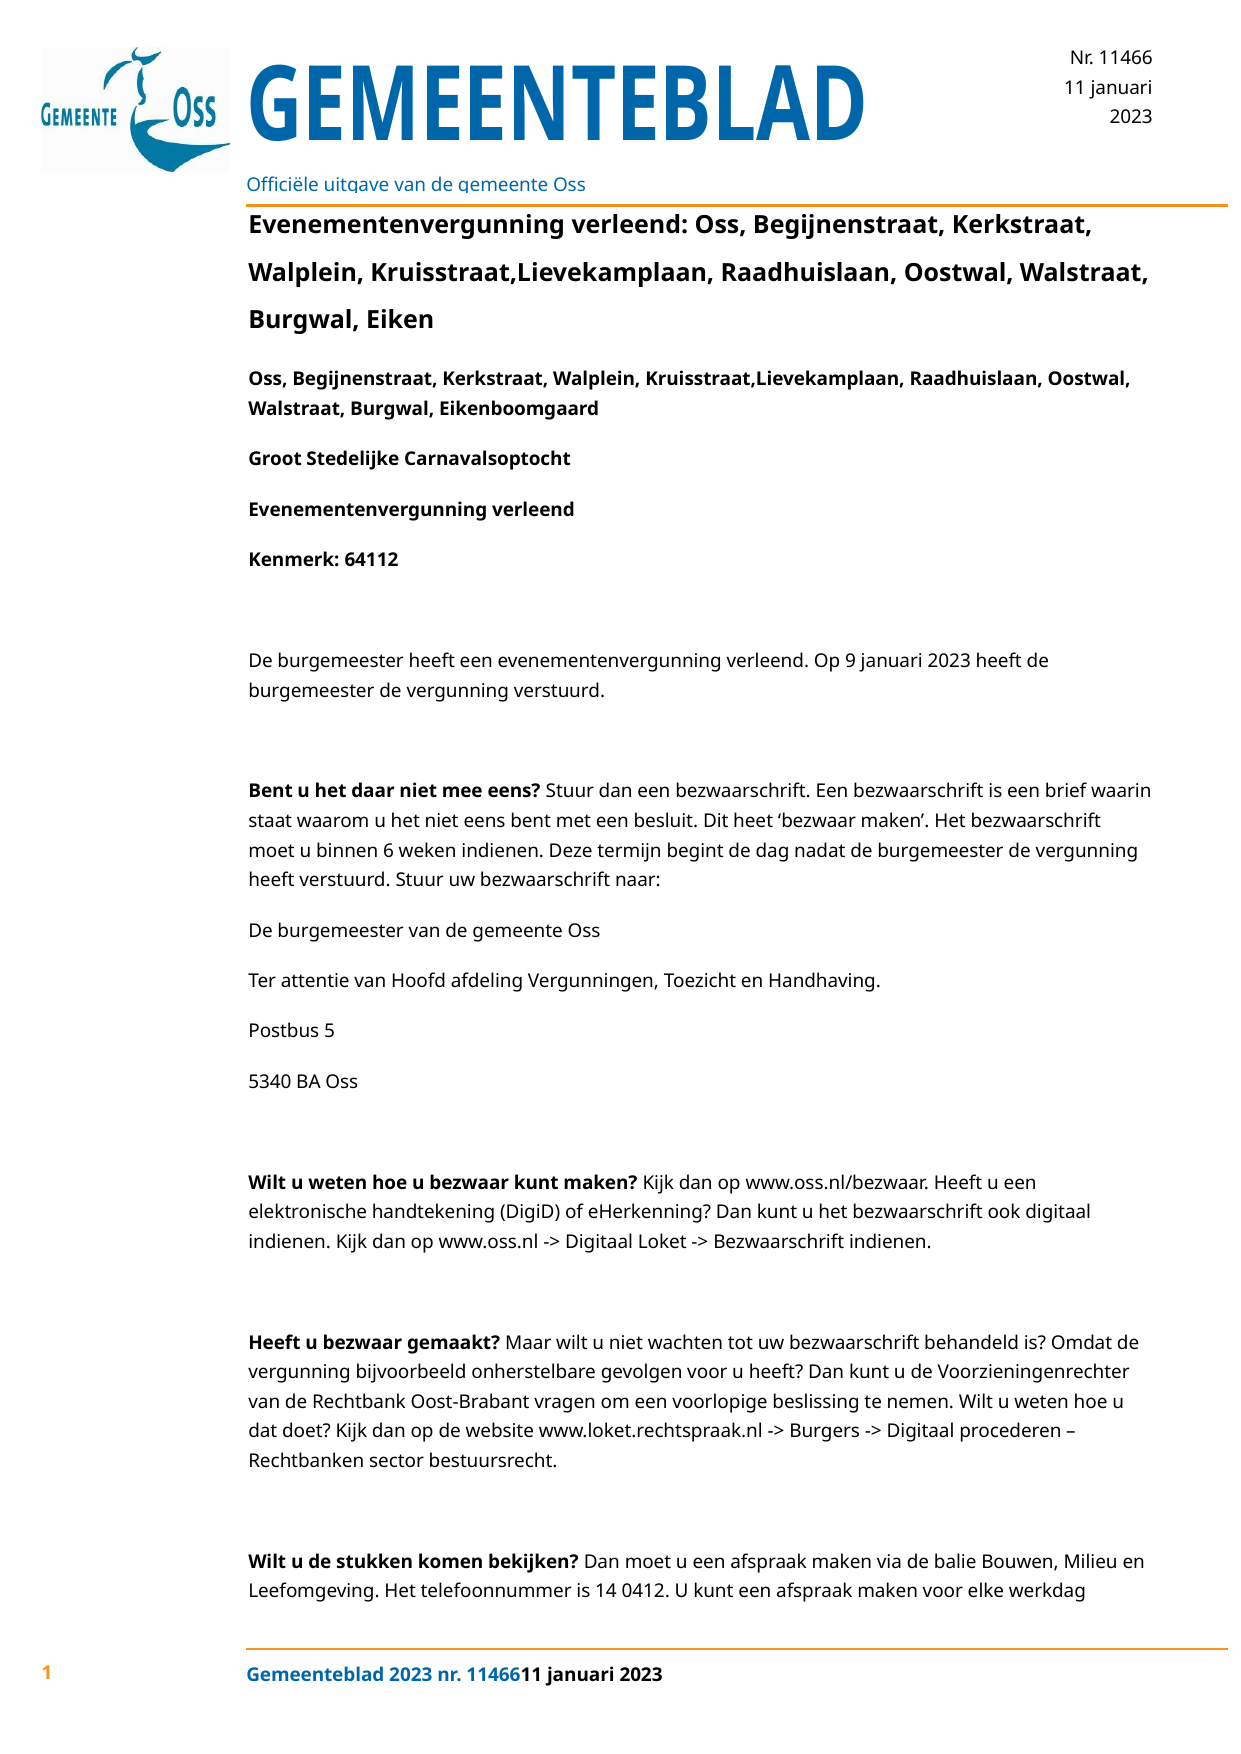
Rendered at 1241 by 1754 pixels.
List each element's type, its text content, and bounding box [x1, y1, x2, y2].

picture [41, 47, 231, 172]
text Postbus 5 [248, 1018, 1152, 1043]
text 5340 BA Oss [248, 1068, 1152, 1094]
text Heeft u bezwaar gemaakt? Maar wilt u niet wachten tot uw bezwaarschrift behandeld is? Omdat de vergunning bijvoorbeeld onherstelbare gevolgen voor u heeft? Dan kunt u de Voorzieningenrechter van de Rechtbank Oost-Brabant vragen om een voorlopige beslissing te nemen. Wilt u weten hoe u dat doet? Kijk dan op de website www.loket.rechtspraak.nl -> Burgers -> Digitaal procederen – Rechtbanken sector bestuursrecht. [248, 1329, 1152, 1473]
text De burgemeester heeft een evenementenvergunning verleend. Op 9 januari 2023 heeft de burgemeester de vergunning verstuurd. [248, 647, 1152, 702]
text Evenementenvergunning verleend: Oss, Begijnenstraat, Kerkstraat, Walplein, Kruisstraat,Lievekamplaan, Raadhuislaan, Oostwal, Walstraat, Burgwal, Eiken [248, 207, 1152, 336]
text Groot Stedelijke Carnavalsoptocht [248, 446, 1152, 471]
text Evenementenvergunning verleend [248, 496, 1152, 522]
text Bent u het daar niet mee eens? Stuur dan een bezwaarschrift. Een bezwaarschrift is een brief waarin staat waarom u het niet eens bent met een besluit. Dit heet ‘bezwaar maken’. Het bezwaarschrift moet u binnen 6 weken indienen. Deze termijn begint de dag nadat de burgemeester de vergunning heeft verstuurd. Stuur uw bezwaarschrift naar: [248, 778, 1152, 892]
text Wilt u de stukken komen bekijken? Dan moet u een afspraak maken via de balie Bouwen, Milieu en Leefomgeving. Het telefoonnummer is 14 0412. U kunt een afspraak maken voor elke werkdag [248, 1548, 1152, 1603]
text Ter attentie van Hoofd afdeling Vergunningen, Toezicht en Handhaving. [248, 967, 1152, 993]
text De burgemeester van de gemeente Oss [248, 917, 1152, 942]
text Kenmerk: 64112 [248, 546, 1152, 572]
text Oss, Begijnenstraat, Kerkstraat, Walplein, Kruisstraat,Lievekamplaan, Raadhuislaan, Oostwal, Walstraat, Burgwal, Eikenboomgaard [248, 366, 1152, 421]
text Wilt u weten hoe u bezwaar kunt maken? Kijk dan op www.oss.nl/bezwaar. Heeft u een elektronische handtekening (DigiD) of eHerkenning? Dan kunt u het bezwaarschrift ook digitaal indienen. Kijk dan op www.oss.nl -> Digitaal Loket -> Bezwaarschrift indienen. [248, 1169, 1152, 1254]
